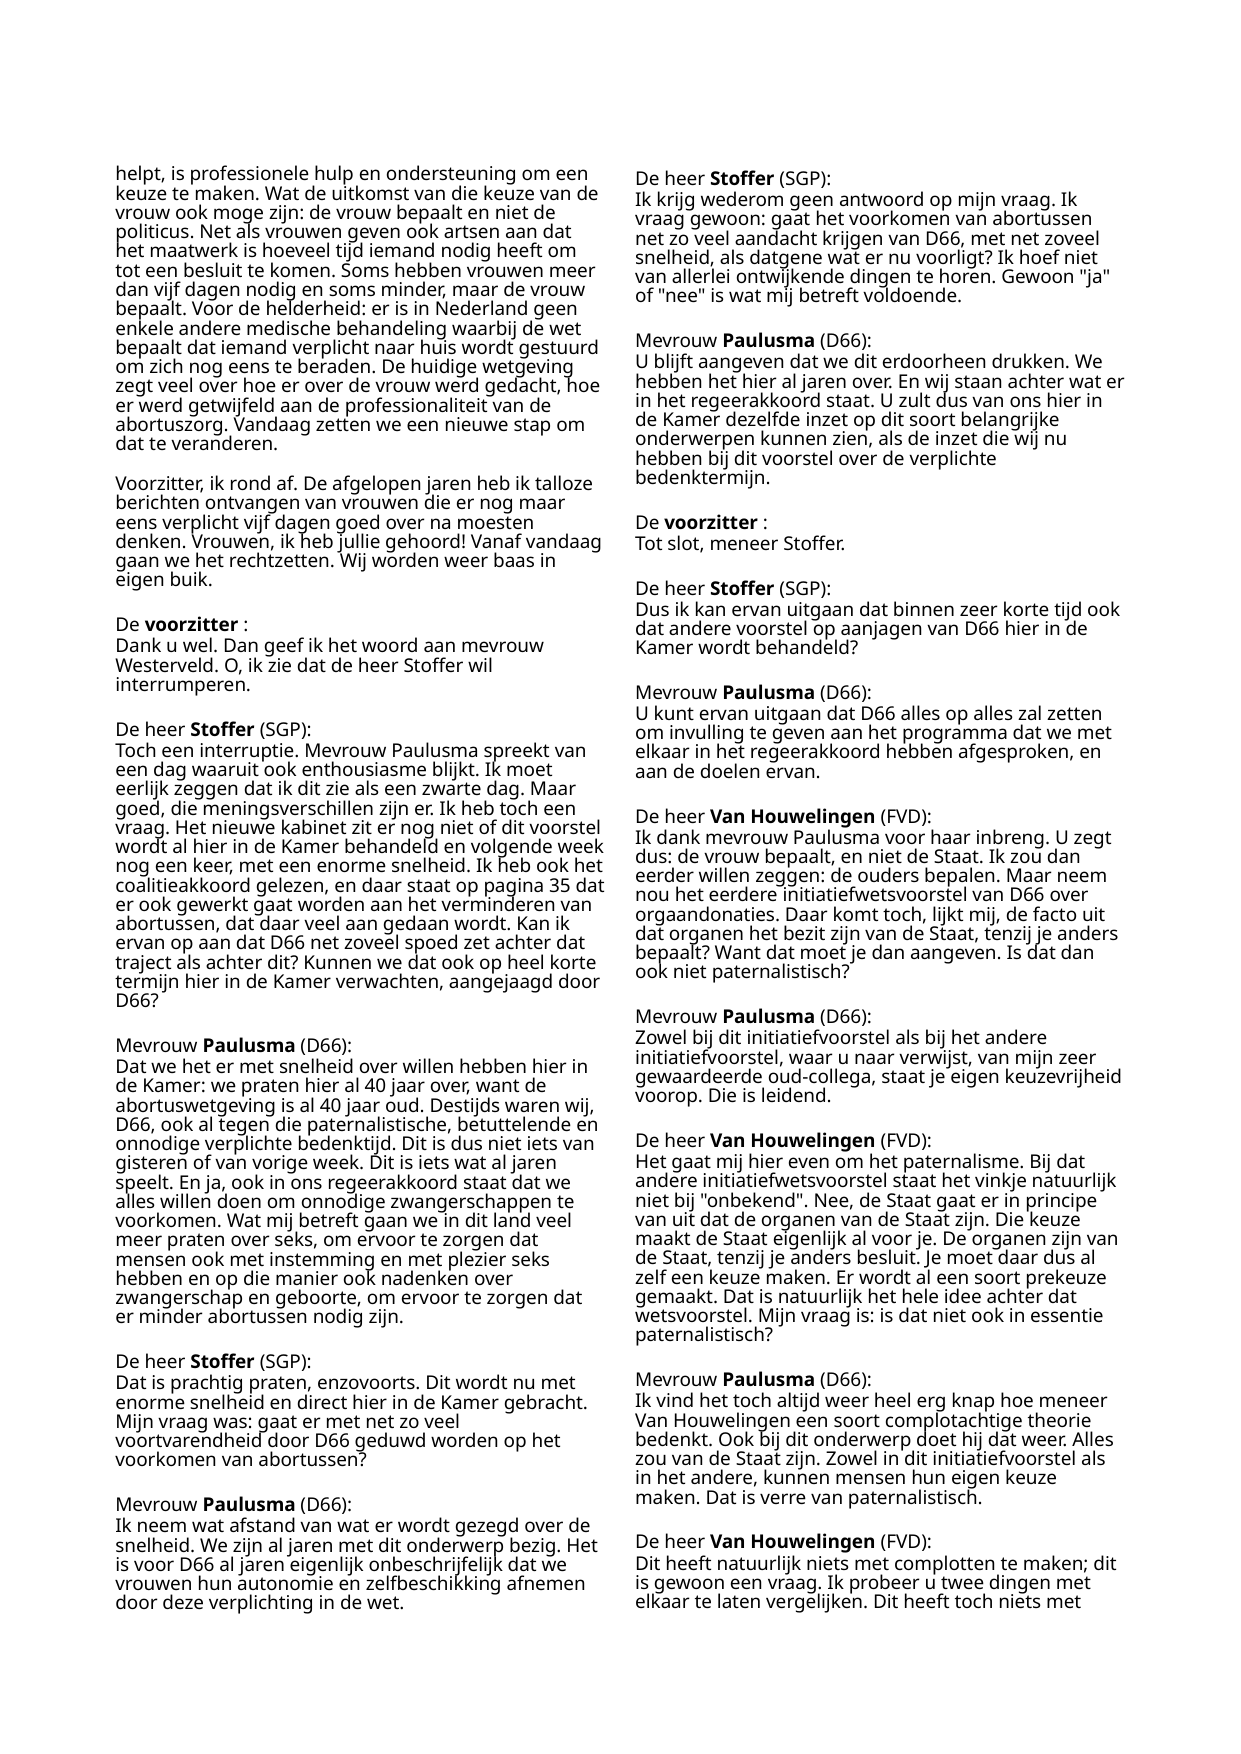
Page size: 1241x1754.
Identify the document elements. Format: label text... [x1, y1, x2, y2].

text Tot slot, meneer Stoffer. [635, 535, 1125, 554]
text Toch een interruptie. Mevrouw Paulusma spreekt van een dag waaruit ook enthousiasme blijkt. Ik moet eerlijk zeggen dat ik dit zie als een zwarte dag. Maar goed, die meningsverschillen zijn er. Ik heb toch een vraag. Het nieuwe kabinet zit er nog niet of dit voorstel wordt al hier in de Kamer behandeld en volgende week nog een keer, met een enorme snelheid. Ik heb ook het coalitieakkoord gelezen, en daar staat op pagina 35 dat er ook gewerkt gaat worden aan het verminderen van abortussen, dat daar veel aan gedaan wordt. Kan ik ervan op aan dat D66 net zoveel spoed zet achter dat traject als achter dit? Kunnen we dat ook op heel korte termijn hier in de Kamer verwachten, aangejaagd door D66? [115, 742, 605, 1011]
text Ik neem wat afstand van wat er wordt gezegd over de snelheid. We zijn al jaren met dit onderwerp bezig. Het is voor D66 al jaren eigenlijk onbeschrijfelijk dat we vrouwen hun autonomie en zelfbeschikking afnemen door deze verplichting in de wet. [115, 1517, 605, 1614]
text U blijft aangeven dat we dit erdoorheen drukken. We hebben het hier al jaren over. En wij staan achter wat er in het regeerakkoord staat. U zult dus van ons hier in de Kamer dezelfde inzet op dit soort belangrijke onderwerpen kunnen zien, als de inzet die wij nu hebben bij dit voorstel over de verplichte bedenktermijn. [635, 353, 1125, 488]
text Dat is prachtig praten, enzovoorts. Dit wordt nu met enorme snelheid en direct hier in de Kamer gebracht. Mijn vraag was: gaat er met net zo veel voortvarendheid door D66 geduwd worden op het voorkomen van abortussen? [115, 1374, 605, 1471]
text Dat we het er met snelheid over willen hebben hier in de Kamer: we praten hier al 40 jaar over, want de abortuswetgeving is al 40 jaar oud. Destijds waren wij, D66, ook al tegen die paternalistische, betuttelende en onnodige verplichte bedenktijd. Dit is dus niet iets van gisteren of van vorige week. Dit is iets wat al jaren speelt. En ja, ook in ons regeerakkoord staat dat we alles willen doen om onnodige zwangerschappen te voorkomen. Wat mij betreft gaan we in dit land veel meer praten over seks, om ervoor te zorgen dat mensen ook met instemming en met plezier seks hebben en op die manier ook nadenken over zwangerschap en geboorte, om ervoor te zorgen dat er minder abortussen nodig zijn. [115, 1058, 605, 1328]
text Mevrouw Paulusma (D66): [635, 328, 1125, 353]
text Voorzitter, ik rond af. De afgelopen jaren heb ik talloze berichten ontvangen van vrouwen die er nog maar eens verplicht vijf dagen goed over na moesten denken. Vrouwen, ik heb jullie gehoord! Vanaf vandaag gaan we het rechtzetten. Wij worden weer baas in eigen buik. [115, 475, 605, 591]
text Het gaat mij hier even om het paternalisme. Bij dat andere initiatiefwetsvoorstel staat het vinkje natuurlijk niet bij "onbekend". Nee, de Staat gaat er in principe van uit dat de organen van de Staat zijn. Die keuze maakt de Staat eigenlijk al voor je. De organen zijn van de Staat, tenzij je anders besluit. Je moet daar dus al zelf een keuze maken. Er wordt al een soort prekeuze gemaakt. Dat is natuurlijk het hele idee achter dat wetsvoorstel. Mijn vraag is: is dat niet ook in essentie paternalistisch? [635, 1153, 1125, 1346]
text De heer Van Houwelingen (FVD): [635, 1529, 1125, 1554]
text Mevrouw Paulusma (D66): [635, 1004, 1125, 1029]
text De voorzitter : [635, 509, 1125, 535]
text De heer Stoffer (SGP): [115, 1349, 605, 1374]
text Dank u wel. Dan geef ik het woord aan mevrouw Westerveld. O, ik zie dat de heer Stoffer wil interrumperen. [115, 637, 605, 695]
text De heer Stoffer (SGP): [635, 165, 1125, 191]
text Mevrouw Paulusma (D66): [635, 679, 1125, 705]
text Mevrouw Paulusma (D66): [115, 1492, 605, 1517]
text Ik krijg wederom geen antwoord op mijn vraag. Ik vraag gewoon: gaat het voorkomen van abortussen net zo veel aandacht krijgen van D66, met net zoveel snelheid, als datgene wat er nu voorligt? Ik hoef niet van allerlei ontwijkende dingen te horen. Gewoon "ja" of "nee" is wat mij betreft voldoende. [635, 191, 1125, 307]
text De voorzitter : [115, 612, 605, 637]
text De heer Van Houwelingen (FVD): [635, 803, 1125, 829]
text Mevrouw Paulusma (D66): [115, 1032, 605, 1058]
text Zowel bij dit initiatiefvoorstel als bij het andere initiatiefvoorstel, waar u naar verwijst, van mijn zeer gewaardeerde oud-collega, staat je eigen keuzevrijheid voorop. Die is leidend. [635, 1029, 1125, 1106]
text De heer Stoffer (SGP): [115, 716, 605, 742]
text Dus ik kan ervan uitgaan dat binnen zeer korte tijd ook dat andere voorstel op aanjagen van D66 hier in de Kamer wordt behandeld? [635, 601, 1125, 658]
text Ik dank mevrouw Paulusma voor haar inbreng. U zegt dus: de vrouw bepaalt, en niet de Staat. Ik zou dan eerder willen zeggen: de ouders bepalen. Maar neem nou het eerdere initiatiefwetsvoorstel van D66 over orgaandonaties. Daar komt toch, lijkt mij, de facto uit dat organen het bezit zijn van de Staat, tenzij je anders bepaalt? Want dat moet je dan aangeven. Is dat dan ook niet paternalistisch? [635, 829, 1125, 983]
text Dit heeft natuurlijk niets met complotten te maken; dit is gewoon een vraag. Ik probeer u twee dingen met elkaar te laten vergelijken. Dit heeft toch niets met [635, 1554, 1125, 1612]
text Ik vind het toch altijd weer heel erg knap hoe meneer Van Houwelingen een soort complotachtige theorie bedenkt. Ook bij dit onderwerp doet hij dat weer. Alles zou van de Staat zijn. Zowel in dit initiatiefvoorstel als in het andere, kunnen mensen hun eigen keuze maken. Dat is verre van paternalistisch. [635, 1392, 1125, 1508]
text helpt, is professionele hulp en ondersteuning om een keuze te maken. Wat de uitkomst van die keuze van de vrouw ook moge zijn: de vrouw bepaalt en niet de politicus. Net als vrouwen geven ook artsen aan dat het maatwerk is hoeveel tijd iemand nodig heeft om tot een besluit te komen. Soms hebben vrouwen meer dan vijf dagen nodig en soms minder, maar de vrouw bepaalt. Voor de helderheid: er is in Nederland geen enkele andere medische behandeling waarbij de wet bepaalt dat iemand verplicht naar huis wordt gestuurd om zich nog eens te beraden. De huidige wetgeving zegt veel over hoe er over de vrouw werd gedacht, hoe er werd getwijfeld aan de professionaliteit van de abortuszorg. Vandaag zetten we een nieuwe stap om dat te veranderen. [115, 165, 605, 454]
text De heer Van Houwelingen (FVD): [635, 1127, 1125, 1153]
text De heer Stoffer (SGP): [635, 575, 1125, 601]
text U kunt ervan uitgaan dat D66 alles op alles zal zetten om invulling te geven aan het programma dat we met elkaar in het regeerakkoord hebben afgesproken, en aan de doelen ervan. [635, 705, 1125, 782]
text Mevrouw Paulusma (D66): [635, 1367, 1125, 1392]
